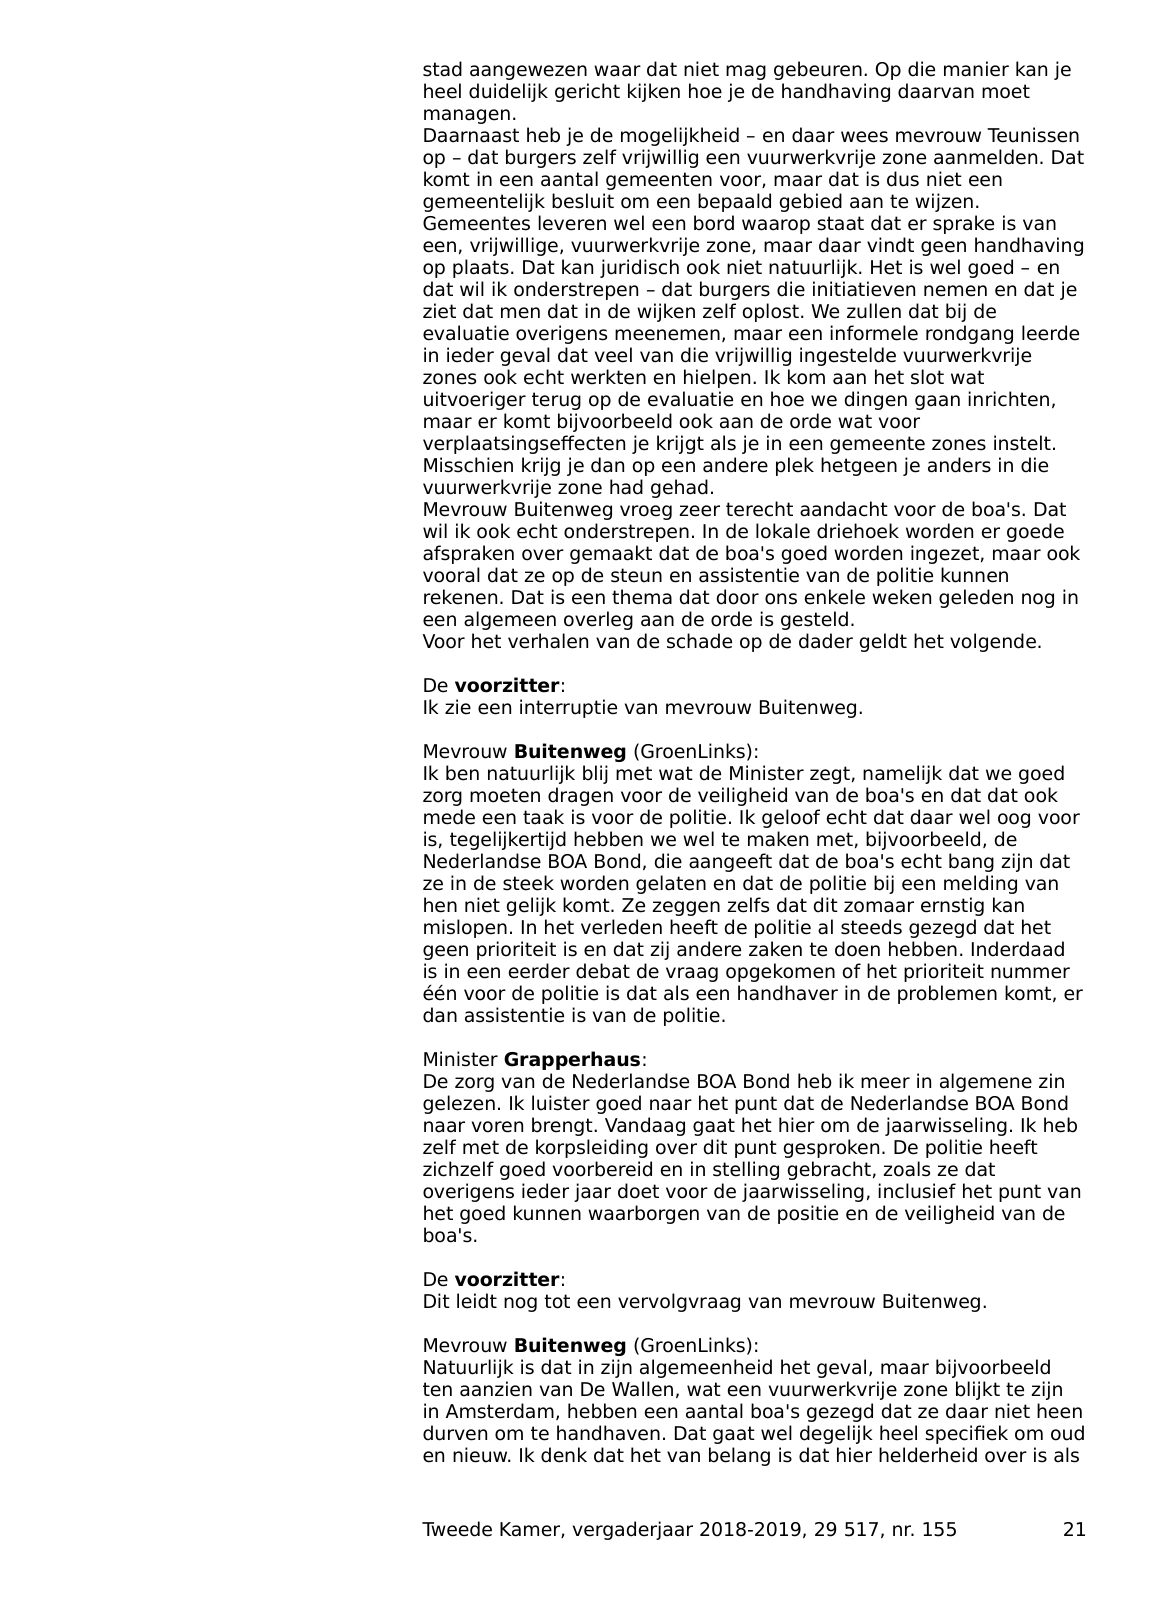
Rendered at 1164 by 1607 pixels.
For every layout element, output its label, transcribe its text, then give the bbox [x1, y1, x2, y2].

text Mevrouw Buitenweg vroeg zeer terecht aandacht voor de boa's. Dat wil ik ook echt onderstrepen. In de lokale driehoek worden er goede afspraken over gemaakt dat de boa's goed worden ingezet, maar ook vooral dat ze op de steun en assistentie van de politie kunnen rekenen. Dat is een thema dat door ons enkele weken geleden nog in een algemeen overleg aan de orde is gesteld. [422, 499, 1087, 631]
text De voorzitter: [422, 675, 1087, 697]
text Dit leidt nog tot een vervolgvraag van mevrouw Buitenweg. [422, 1291, 1087, 1313]
text Daarnaast heb je de mogelijkheid – en daar wees mevrouw Teunissen op – dat burgers zelf vrijwillig een vuurwerkvrije zone aanmelden. Dat komt in een aantal gemeenten voor, maar dat is dus niet een gemeentelijk besluit om een bepaald gebied aan te wijzen. Gemeentes leveren wel een bord waarop staat dat er sprake is van een, vrijwillige, vuurwerkvrije zone, maar daar vindt geen handhaving op plaats. Dat kan juridisch ook niet natuurlijk. Het is wel goed – en dat wil ik onderstrepen – dat burgers die initiatieven nemen en dat je ziet dat men dat in de wijken zelf oplost. We zullen dat bij de evaluatie overigens meenemen, maar een informele rondgang leerde in ieder geval dat veel van die vrijwillig ingestelde vuurwerkvrije zones ook echt werkten en hielpen. Ik kom aan het slot wat uitvoeriger terug op de evaluatie en hoe we dingen gaan inrichten, maar er komt bijvoorbeeld ook aan de orde wat voor verplaatsingseffecten je krijgt als je in een gemeente zones instelt. Misschien krijg je dan op een andere plek hetgeen je anders in die vuurwerkvrije zone had gehad. [422, 125, 1087, 499]
text Natuurlijk is dat in zijn algemeenheid het geval, maar bijvoorbeeld ten aanzien van De Wallen, wat een vuurwerkvrije zone blijkt te zijn in Amsterdam, hebben een aantal boa's gezegd dat ze daar niet heen durven om te handhaven. Dat gaat wel degelijk heel specifiek om oud en nieuw. Ik denk dat het van belang is dat hier helderheid over is als [422, 1357, 1087, 1467]
text De zorg van de Nederlandse BOA Bond heb ik meer in algemene zin gelezen. Ik luister goed naar het punt dat de Nederlandse BOA Bond naar voren brengt. Vandaag gaat het hier om de jaarwisseling. Ik heb zelf met de korpsleiding over dit punt gesproken. De politie heeft zichzelf goed voorbereid en in stelling gebracht, zoals ze dat overigens ieder jaar doet voor de jaarwisseling, inclusief het punt van het goed kunnen waarborgen van de positie en de veiligheid van de boa's. [422, 1071, 1087, 1247]
text Mevrouw Buitenweg (GroenLinks): [422, 741, 1087, 763]
text Ik zie een interruptie van mevrouw Buitenweg. [422, 697, 1087, 719]
text Minister Grapperhaus: [422, 1049, 1087, 1071]
text De voorzitter: [422, 1269, 1087, 1291]
text Ik ben natuurlijk blij met wat de Minister zegt, namelijk dat we goed zorg moeten dragen voor de veiligheid van de boa's en dat dat ook mede een taak is voor de politie. Ik geloof echt dat daar wel oog voor is, tegelijkertijd hebben we wel te maken met, bijvoorbeeld, de Nederlandse BOA Bond, die aangeeft dat de boa's echt bang zijn dat ze in de steek worden gelaten en dat de politie bij een melding van hen niet gelijk komt. Ze zeggen zelfs dat dit zomaar ernstig kan mislopen. In het verleden heeft de politie al steeds gezegd dat het geen prioriteit is en dat zij andere zaken te doen hebben. Inderdaad is in een eerder debat de vraag opgekomen of het prioriteit nummer één voor de politie is dat als een handhaver in de problemen komt, er dan assistentie is van de politie. [422, 763, 1087, 1027]
text stad aangewezen waar dat niet mag gebeuren. Op die manier kan je heel duidelijk gericht kijken hoe je de handhaving daarvan moet managen. [422, 59, 1087, 125]
text Mevrouw Buitenweg (GroenLinks): [422, 1335, 1087, 1357]
text Voor het verhalen van de schade op de dader geldt het volgende. [422, 631, 1087, 652]
